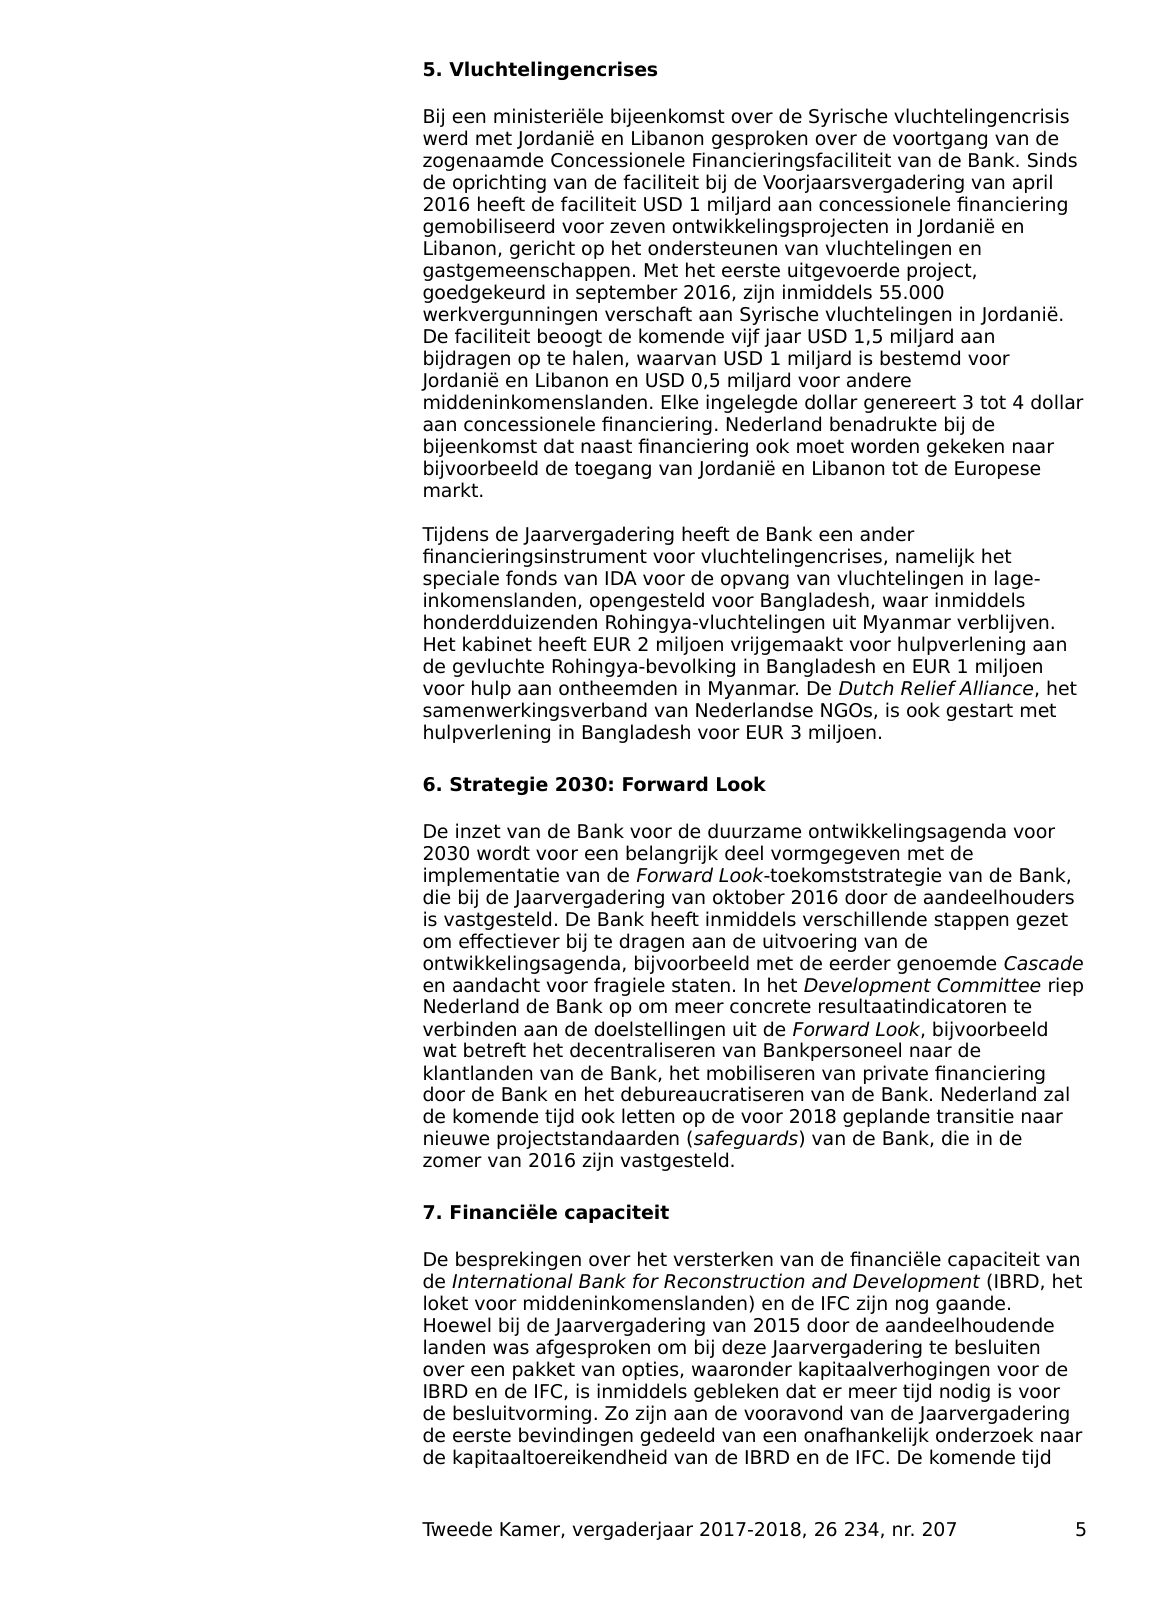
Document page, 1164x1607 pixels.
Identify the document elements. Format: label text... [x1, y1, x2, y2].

subtitle 6. Strategie 2030: Forward Look [422, 774, 1087, 796]
text De inzet van de Bank voor de duurzame ontwikkelingsagenda voor 2030 wordt voor een belangrijk deel vormgegeven met de implementatie van de Forward Look-toekomststrategie van de Bank, die bij de Jaarvergadering van oktober 2016 door de aandeelhouders is vastgesteld. De Bank heeft inmiddels verschillende stappen gezet om effectiever bij te dragen aan de uitvoering van de ontwikkelingsagenda, bijvoorbeeld met de eerder genoemde Cascade en aandacht voor fragiele staten. In het Development Committee riep Nederland de Bank op om meer concrete resultaatindicatoren te verbinden aan de doelstellingen uit de Forward Look, bijvoorbeeld wat betreft het decentraliseren van Bankpersoneel naar de klantlanden van de Bank, het mobiliseren van private financiering door de Bank en het debureaucratiseren van de Bank. Nederland zal de komende tijd ook letten op de voor 2018 geplande transitie naar nieuwe projectstandaarden (safeguards) van de Bank, die in de zomer van 2016 zijn vastgesteld. [422, 821, 1087, 1172]
subtitle 7. Financiële capaciteit [422, 1202, 1087, 1224]
text Tijdens de Jaarvergadering heeft de Bank een ander financieringsinstrument voor vluchtelingencrises, namelijk het speciale fonds van IDA voor de opvang van vluchtelingen in lage-inkomenslanden, opengesteld voor Bangladesh, waar inmiddels honderdduizenden Rohingya-vluchtelingen uit Myanmar verblijven. Het kabinet heeft EUR 2 miljoen vrijgemaakt voor hulpverlening aan de gevluchte Rohingya-bevolking in Bangladesh en EUR 1 miljoen voor hulp aan ontheemden in Myanmar. De Dutch Relief Alliance, het samenwerkingsverband van Nederlandse NGOs, is ook gestart met hulpverlening in Bangladesh voor EUR 3 miljoen. [422, 524, 1087, 744]
text De besprekingen over het versterken van de financiële capaciteit van de International Bank for Reconstruction and Development (IBRD, het loket voor middeninkomenslanden) en de IFC zijn nog gaande. Hoewel bij de Jaarvergadering van 2015 door de aandeelhoudende landen was afgesproken om bij deze Jaarvergadering te besluiten over een pakket van opties, waaronder kapitaalverhogingen voor de IBRD en de IFC, is inmiddels gebleken dat er meer tijd nodig is voor de besluitvorming. Zo zijn aan de vooravond van de Jaarvergadering de eerste bevindingen gedeeld van een onafhankelijk onderzoek naar de kapitaaltoereikendheid van de IBRD en de IFC. De komende tijd [422, 1249, 1087, 1469]
text Bij een ministeriële bijeenkomst over de Syrische vluchtelingencrisis werd met Jordanië en Libanon gesproken over de voortgang van de zogenaamde Concessionele Financieringsfaciliteit van de Bank. Sinds de oprichting van de faciliteit bij de Voorjaarsvergadering van april 2016 heeft de faciliteit USD 1 miljard aan concessionele financiering gemobiliseerd voor zeven ontwikkelingsprojecten in Jordanië en Libanon, gericht op het ondersteunen van vluchtelingen en gastgemeenschappen. Met het eerste uitgevoerde project, goedgekeurd in september 2016, zijn inmiddels 55.000 werkvergunningen verschaft aan Syrische vluchtelingen in Jordanië. De faciliteit beoogt de komende vijf jaar USD 1,5 miljard aan bijdragen op te halen, waarvan USD 1 miljard is bestemd voor Jordanië en Libanon en USD 0,5 miljard voor andere middeninkomenslanden. Elke ingelegde dollar genereert 3 tot 4 dollar aan concessionele financiering. Nederland benadrukte bij de bijeenkomst dat naast financiering ook moet worden gekeken naar bijvoorbeeld de toegang van Jordanië en Libanon tot de Europese markt. [422, 106, 1087, 502]
subtitle 5. Vluchtelingencrises [422, 59, 1087, 81]
